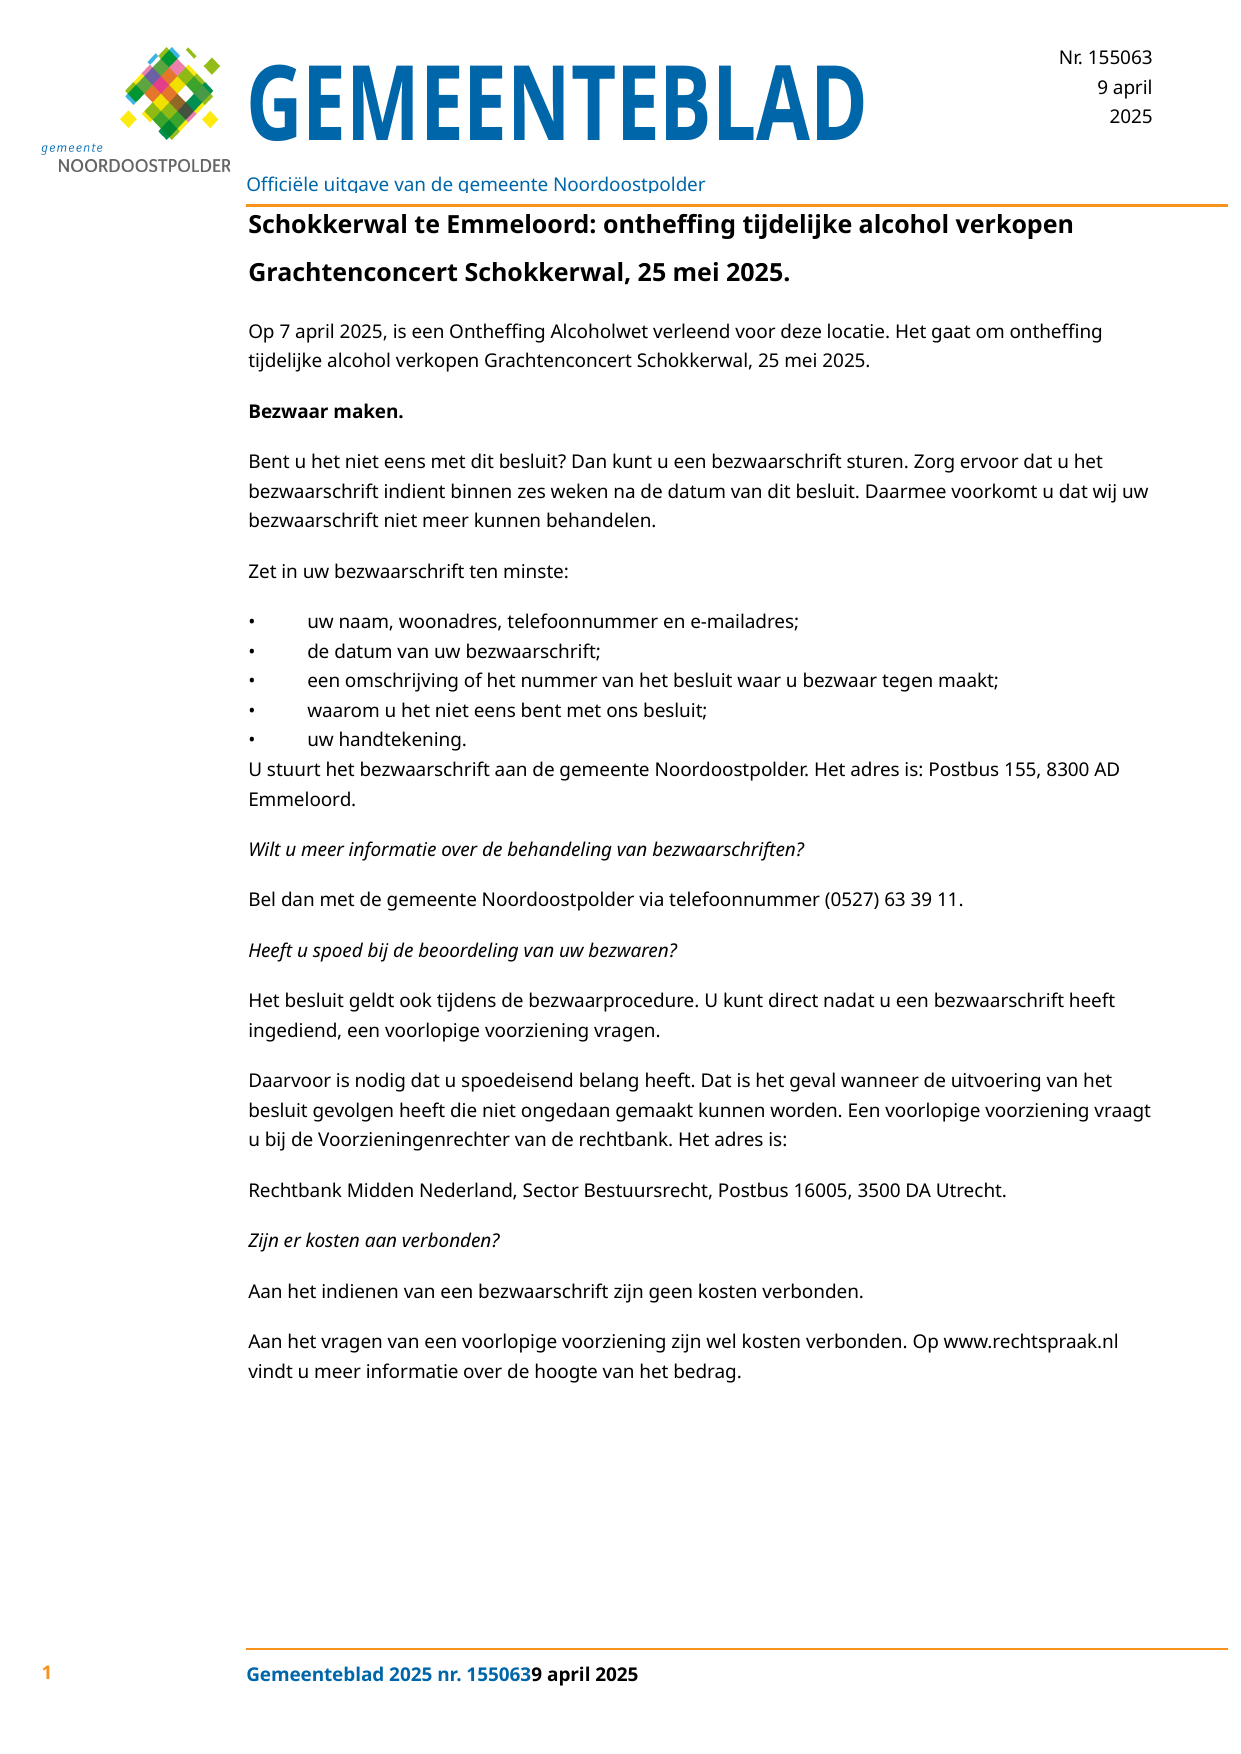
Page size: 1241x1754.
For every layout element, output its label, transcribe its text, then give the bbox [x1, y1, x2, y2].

text Heeft u spoed bij de beoordeling van uw bezwaren? [248, 937, 1152, 963]
text Daarvoor is nodig dat u spoedeisend belang heeft. Dat is het geval wanneer de uitvoering van het besluit gevolgen heeft die niet ongedaan gemaakt kunnen worden. Een voorlopige voorziening vraagt u bij de Voorzieningenrechter van de rechtbank. Het adres is: [248, 1067, 1152, 1152]
text Bezwaar maken. [248, 398, 1152, 424]
text Bel dan met de gemeente Noordoostpolder via telefoonnummer (0527) 63 39 11. [248, 887, 1152, 912]
list uw handtekening. [248, 727, 1152, 752]
text Zijn er kosten aan verbonden? [248, 1227, 1152, 1253]
list waarom u het niet eens bent met ons besluit; [248, 697, 1152, 723]
text Het besluit geldt ook tijdens de bezwaarprocedure. U kunt direct nadat u een bezwaarschrift heeft ingediend, een voorlopige voorziening vragen. [248, 987, 1152, 1043]
list een omschrijving of het nummer van het besluit waar u bezwaar tegen maakt; [248, 667, 1152, 693]
text Wilt u meer informatie over de behandeling van bezwaarschriften? [248, 836, 1152, 862]
list de datum van uw bezwaarschrift; [248, 638, 1152, 664]
text Bent u het niet eens met dit besluit? Dan kunt u een bezwaarschrift sturen. Zorg ervoor dat u het bezwaarschrift indient binnen zes weken na de datum van dit besluit. Daarmee voorkomt u dat wij uw bezwaarschrift niet meer kunnen behandelen. [248, 448, 1152, 533]
text Aan het vragen van een voorlopige voorziening zijn wel kosten verbonden. Op www.rechtspraak.nl vindt u meer informatie over de hoogte van het bedrag. [248, 1328, 1152, 1384]
list uw naam, woonadres, telefoonnummer en e-mailadres; [248, 608, 1152, 634]
picture [41, 47, 231, 172]
text U stuurt het bezwaarschrift aan de gemeente Noordoostpolder. Het adres is: Postbus 155, 8300 AD Emmeloord. [248, 756, 1152, 812]
text Zet in uw bezwaarschrift ten minste: [248, 558, 1152, 584]
text Op 7 april 2025, is een Ontheffing Alcoholwet verleend voor deze locatie. Het gaat om ontheffing tijdelijke alcohol verkopen Grachtenconcert Schokkerwal, 25 mei 2025. [248, 318, 1152, 373]
text Schokkerwal te Emmeloord: ontheffing tijdelijke alcohol verkopen Grachtenconcert Schokkerwal, 25 mei 2025. [248, 207, 1152, 288]
text Rechtbank Midden Nederland, Sector Bestuursrecht, Postbus 16005, 3500 DA Utrecht. [248, 1177, 1152, 1203]
text Aan het indienen van een bezwaarschrift zijn geen kosten verbonden. [248, 1278, 1152, 1304]
